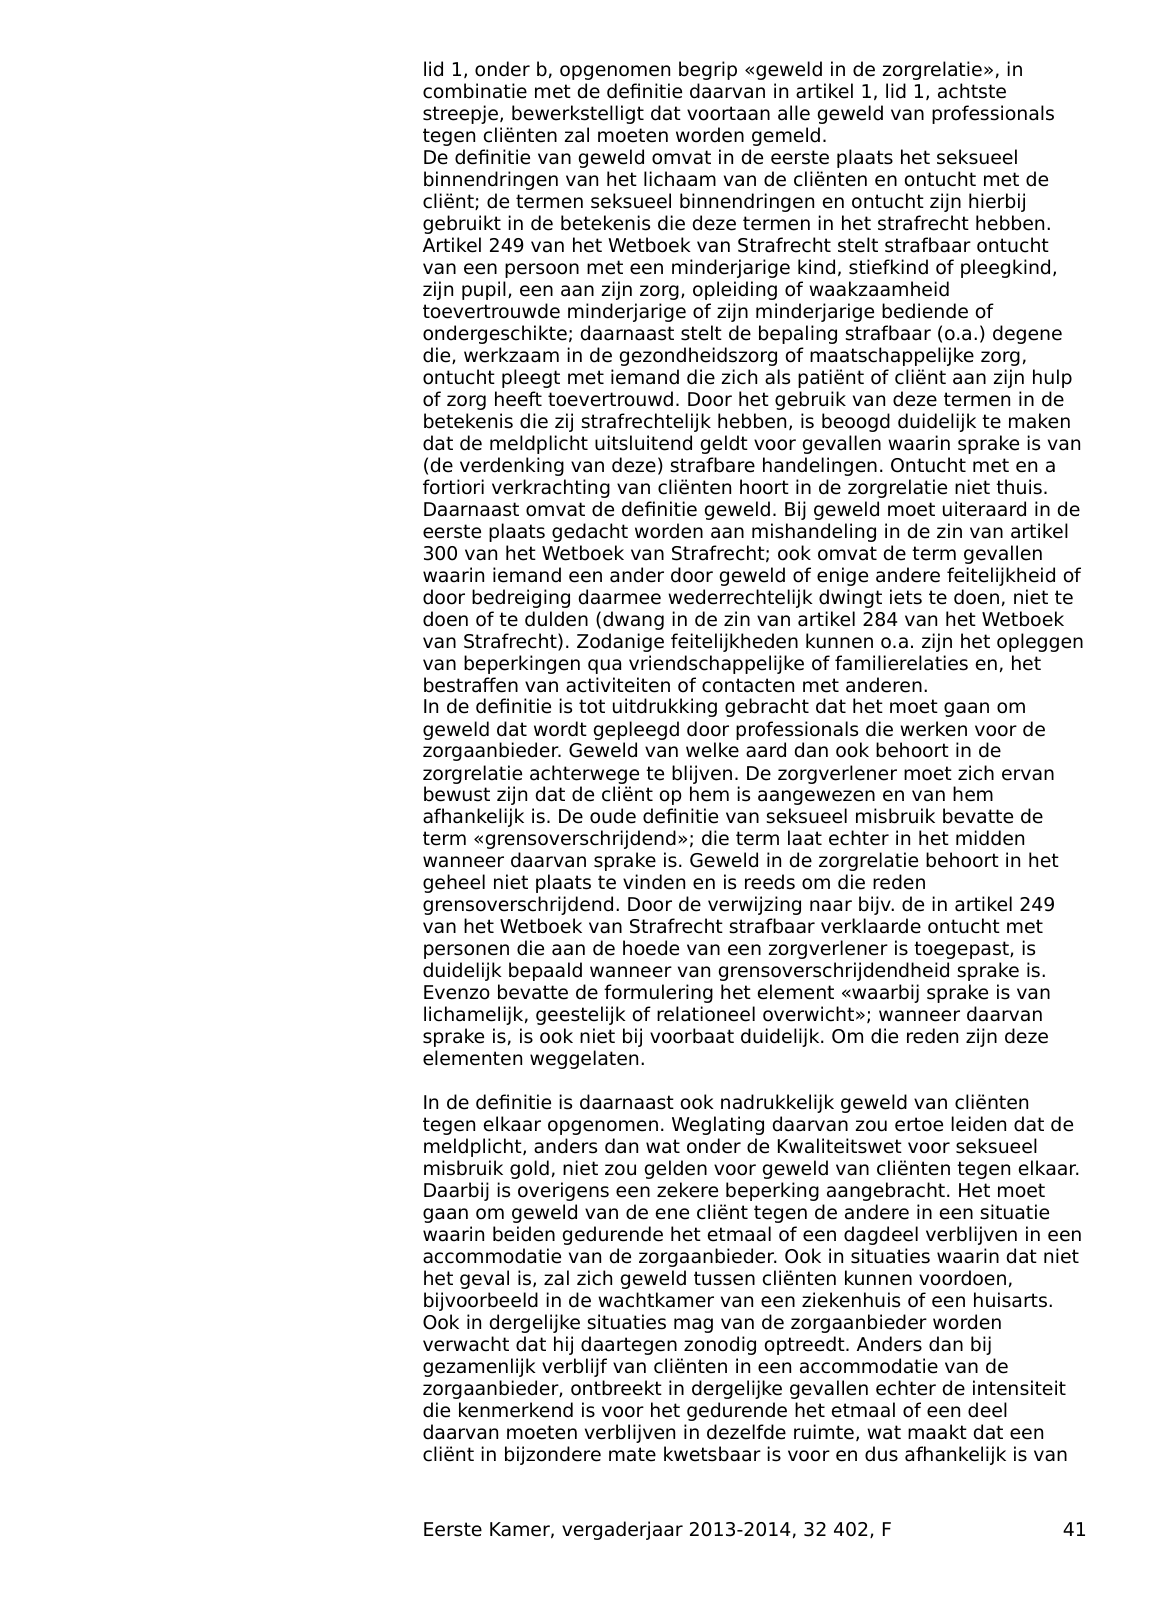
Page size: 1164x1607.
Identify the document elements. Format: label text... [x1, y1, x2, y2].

text In de definitie is tot uitdrukking gebracht dat het moet gaan om geweld dat wordt gepleegd door professionals die werken voor de zorgaanbieder. Geweld van welke aard dan ook behoort in de zorgrelatie achterwege te blijven. De zorgverlener moet zich ervan bewust zijn dat de cliënt op hem is aangewezen en van hem afhankelijk is. De oude definitie van seksueel misbruik bevatte de term «grensoverschrijdend»; die term laat echter in het midden wanneer daarvan sprake is. Geweld in de zorgrelatie behoort in het geheel niet plaats te vinden en is reeds om die reden grensoverschrijdend. Door de verwijzing naar bijv. de in artikel 249 van het Wetboek van Strafrecht strafbaar verklaarde ontucht met personen die aan de hoede van een zorgverlener is toegepast, is duidelijk bepaald wanneer van grensoverschrijdendheid sprake is. Evenzo bevatte de formulering het element «waarbij sprake is van lichamelijk, geestelijk of relationeel overwicht»; wanneer daarvan sprake is, is ook niet bij voorbaat duidelijk. Om die reden zijn deze elementen weggelaten. [422, 696, 1087, 1070]
text In de definitie is daarnaast ook nadrukkelijk geweld van cliënten tegen elkaar opgenomen. Weglating daarvan zou ertoe leiden dat de meldplicht, anders dan wat onder de Kwaliteitswet voor seksueel misbruik gold, niet zou gelden voor geweld van cliënten tegen elkaar. Daarbij is overigens een zekere beperking aangebracht. Het moet gaan om geweld van de ene cliënt tegen de andere in een situatie waarin beiden gedurende het etmaal of een dagdeel verblijven in een accommodatie van de zorgaanbieder. Ook in situaties waarin dat niet het geval is, zal zich geweld tussen cliënten kunnen voordoen, bijvoorbeeld in de wachtkamer van een ziekenhuis of een huisarts. Ook in dergelijke situaties mag van de zorgaanbieder worden verwacht dat hij daartegen zonodig optreedt. Anders dan bij gezamenlijk verblijf van cliënten in een accommodatie van de zorgaanbieder, ontbreekt in dergelijke gevallen echter de intensiteit die kenmerkend is voor het gedurende het etmaal of een deel daarvan moeten verblijven in dezelfde ruimte, wat maakt dat een cliënt in bijzondere mate kwetsbaar is voor en dus afhankelijk is van [422, 1092, 1087, 1466]
text De definitie van geweld omvat in de eerste plaats het seksueel binnendringen van het lichaam van de cliënten en ontucht met de cliënt; de termen seksueel binnendringen en ontucht zijn hierbij gebruikt in de betekenis die deze termen in het strafrecht hebben. Artikel 249 van het Wetboek van Strafrecht stelt strafbaar ontucht van een persoon met een minderjarige kind, stiefkind of pleegkind, zijn pupil, een aan zijn zorg, opleiding of waakzaamheid toevertrouwde minderjarige of zijn minderjarige bediende of ondergeschikte; daarnaast stelt de bepaling strafbaar (o.a.) degene die, werkzaam in de gezondheidszorg of maatschappelijke zorg, ontucht pleegt met iemand die zich als patiënt of cliënt aan zijn hulp of zorg heeft toevertrouwd. Door het gebruik van deze termen in de betekenis die zij strafrechtelijk hebben, is beoogd duidelijk te maken dat de meldplicht uitsluitend geldt voor gevallen waarin sprake is van (de verdenking van deze) strafbare handelingen. Ontucht met en a fortiori verkrachting van cliënten hoort in de zorgrelatie niet thuis. [422, 147, 1087, 499]
text lid 1, onder b, opgenomen begrip «geweld in de zorgrelatie», in combinatie met de definitie daarvan in artikel 1, lid 1, achtste streepje, bewerkstelligt dat voortaan alle geweld van professionals tegen cliënten zal moeten worden gemeld. [422, 59, 1087, 147]
text Daarnaast omvat de definitie geweld. Bij geweld moet uiteraard in de eerste plaats gedacht worden aan mishandeling in de zin van artikel 300 van het Wetboek van Strafrecht; ook omvat de term gevallen waarin iemand een ander door geweld of enige andere feitelijkheid of door bedreiging daarmee wederrechtelijk dwingt iets te doen, niet te doen of te dulden (dwang in de zin van artikel 284 van het Wetboek van Strafrecht). Zodanige feitelijkheden kunnen o.a. zijn het opleggen van beperkingen qua vriendschappelijke of familierelaties en, het bestraffen van activiteiten of contacten met anderen. [422, 499, 1087, 696]
